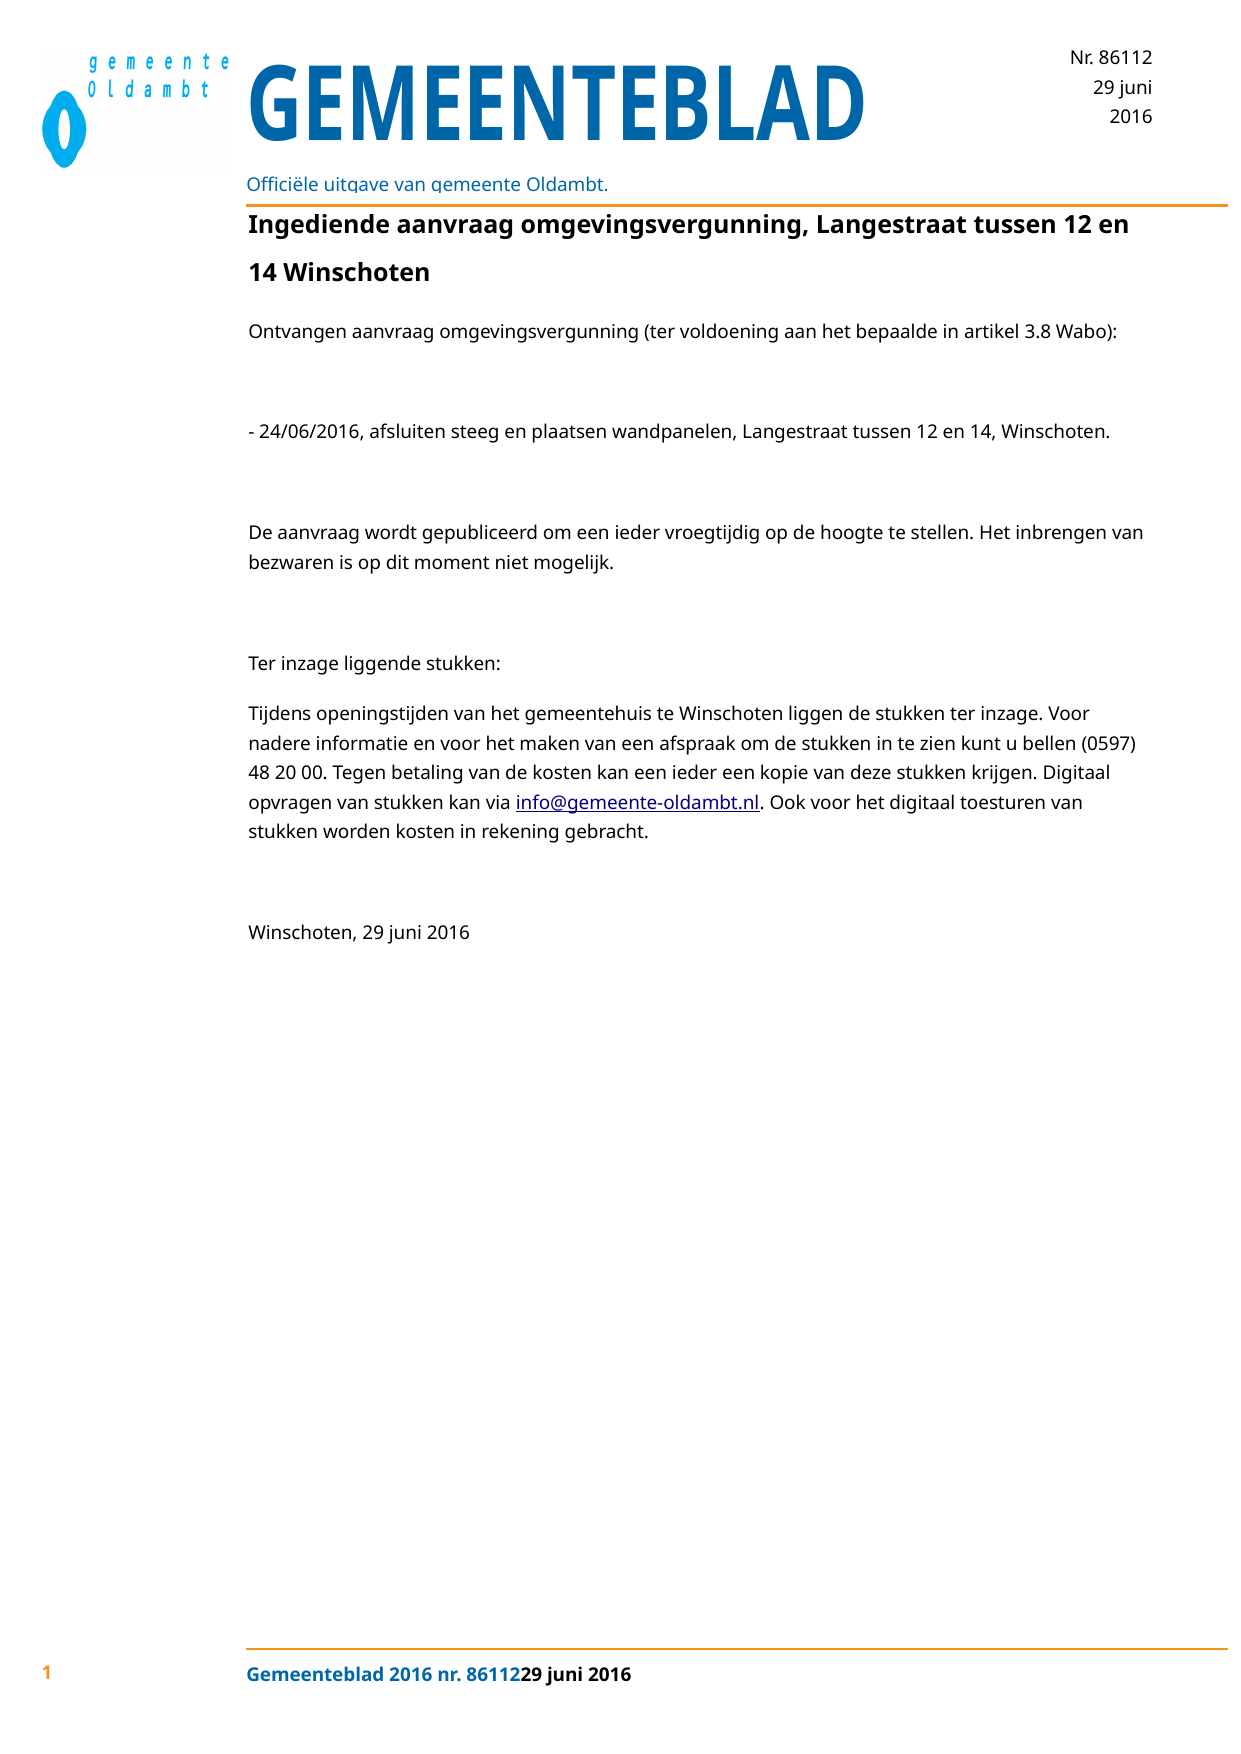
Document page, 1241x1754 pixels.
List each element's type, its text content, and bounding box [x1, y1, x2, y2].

text Ontvangen aanvraag omgevingsvergunning (ter voldoening aan het bepaalde in artikel 3.8 Wabo): [248, 318, 1152, 344]
text Ingediende aanvraag omgevingsvergunning, Langestraat tussen 12 en 14 Winschoten [248, 207, 1152, 288]
picture [41, 47, 231, 172]
text De aanvraag wordt gepubliceerd om een ieder vroegtijdig op de hoogte te stellen. Het inbrengen van bezwaren is op dit moment niet mogelijk. [248, 519, 1152, 575]
text Ter inzage liggende stukken: [248, 650, 1152, 676]
text - 24/06/2016, afsluiten steeg en plaatsen wandpanelen, Langestraat tussen 12 en 14, Winschoten. [248, 419, 1152, 444]
text Winschoten, 29 juni 2016 [248, 919, 1152, 945]
text Tijdens openingstijden van het gemeentehuis te Winschoten liggen de stukken ter inzage. Voor nadere informatie en voor het maken van een afspraak om de stukken in te zien kunt u bellen (0597) 48 20 00. Tegen betaling van de kosten kan een ieder een kopie van deze stukken krijgen. Digitaal opvragen van stukken kan via info@gemeente-oldambt.nl. Ook voor het digitaal toesturen van stukken worden kosten in rekening gebracht. [248, 700, 1152, 844]
